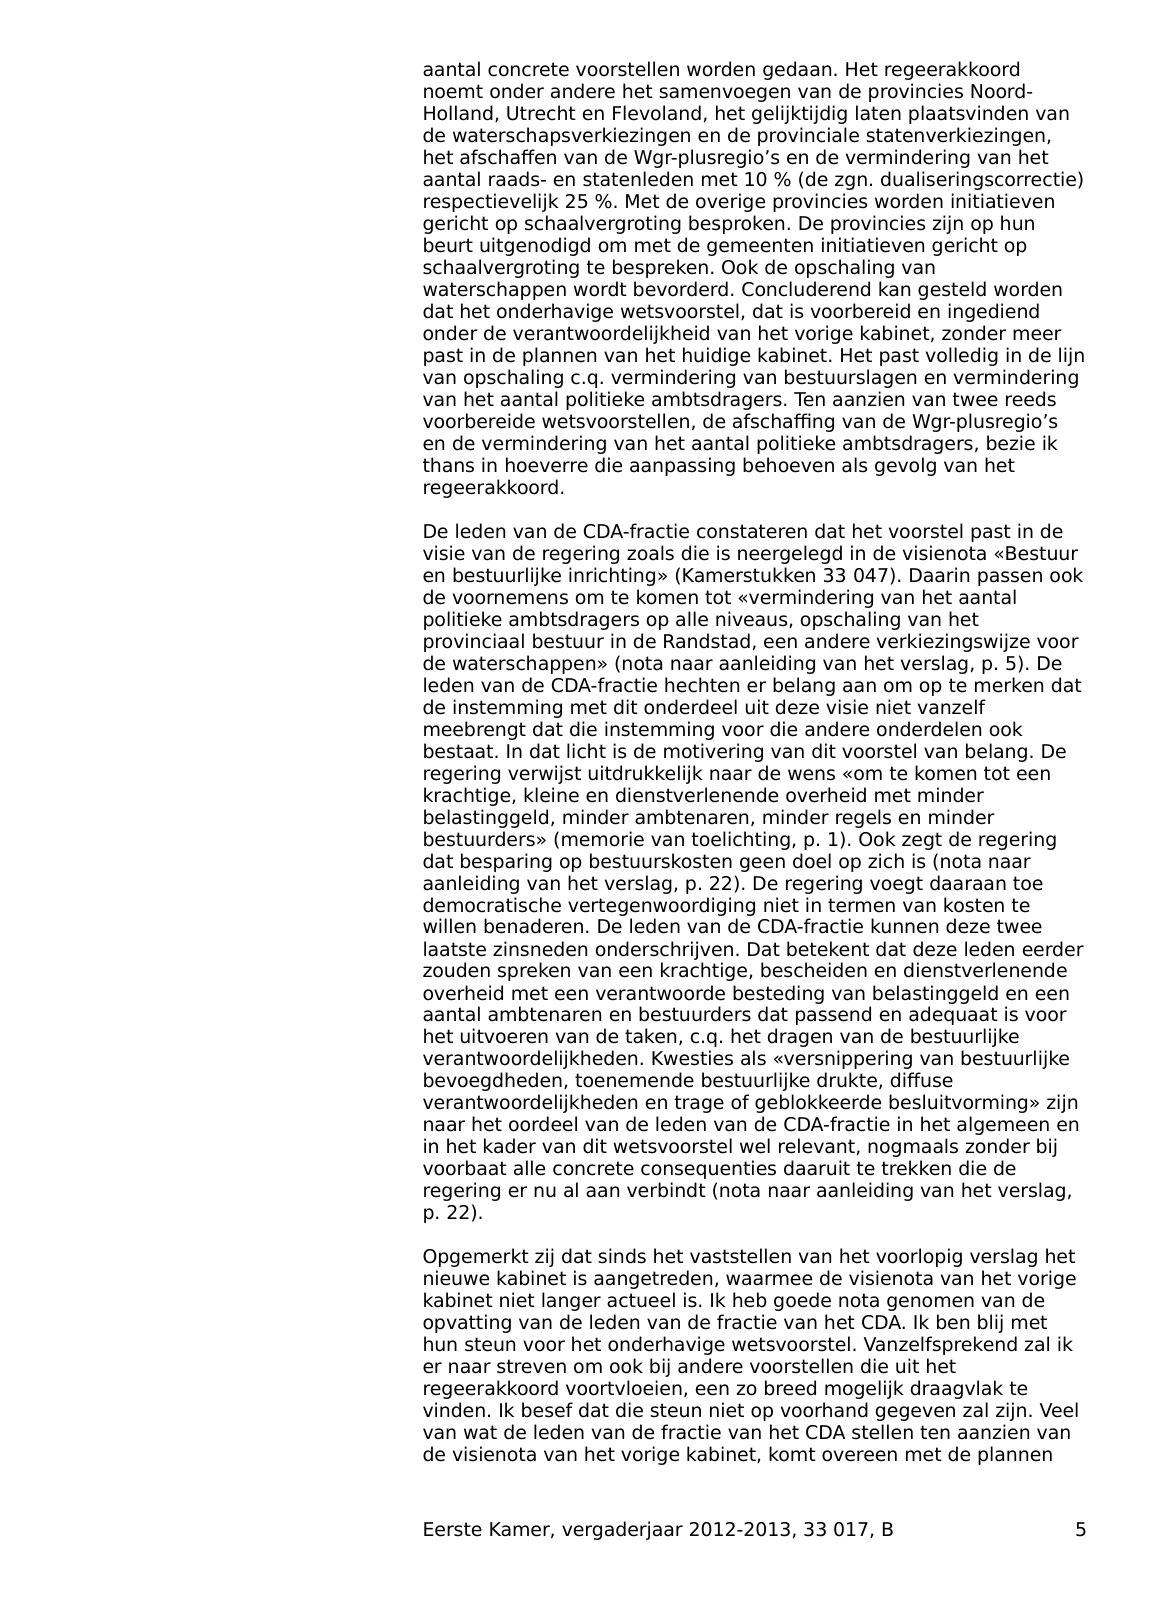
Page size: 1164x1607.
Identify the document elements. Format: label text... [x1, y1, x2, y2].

text Opgemerkt zij dat sinds het vaststellen van het voorlopig verslag het nieuwe kabinet is aangetreden, waarmee de visienota van het vorige kabinet niet langer actueel is. Ik heb goede nota genomen van de opvatting van de leden van de fractie van het CDA. Ik ben blij met hun steun voor het onderhavige wetsvoorstel. Vanzelfsprekend zal ik er naar streven om ook bij andere voorstellen die uit het regeerakkoord voortvloeien, een zo breed mogelijk draagvlak te vinden. Ik besef dat die steun niet op voorhand gegeven zal zijn. Veel van wat de leden van de fractie van het CDA stellen ten aanzien van de visienota van het vorige kabinet, komt overeen met de plannen [422, 1246, 1087, 1466]
text aantal concrete voorstellen worden gedaan. Het regeerakkoord noemt onder andere het samenvoegen van de provincies Noord-Holland, Utrecht en Flevoland, het gelijktijdig laten plaatsvinden van de waterschapsverkiezingen en de provinciale statenverkiezingen, het afschaffen van de Wgr-plusregio’s en de vermindering van het aantal raads- en statenleden met 10 % (de zgn. dualiseringscorrectie) respectievelijk 25 %. Met de overige provincies worden initiatieven gericht op schaalvergroting besproken. De provincies zijn op hun beurt uitgenodigd om met de gemeenten initiatieven gericht op schaalvergroting te bespreken. Ook de opschaling van waterschappen wordt bevorderd. Concluderend kan gesteld worden dat het onderhavige wetsvoorstel, dat is voorbereid en ingediend onder de verantwoordelijkheid van het vorige kabinet, zonder meer past in de plannen van het huidige kabinet. Het past volledig in de lijn van opschaling c.q. vermindering van bestuurslagen en vermindering van het aantal politieke ambtsdragers. Ten aanzien van twee reeds voorbereide wetsvoorstellen, de afschaffing van de Wgr-plusregio’s en de vermindering van het aantal politieke ambtsdragers, bezie ik thans in hoeverre die aanpassing behoeven als gevolg van het regeerakkoord. [422, 59, 1087, 499]
text De leden van de CDA-fractie constateren dat het voorstel past in de visie van de regering zoals die is neergelegd in de visienota «Bestuur en bestuurlijke inrichting» (Kamerstukken 33 047). Daarin passen ook de voornemens om te komen tot «vermindering van het aantal politieke ambtsdragers op alle niveaus, opschaling van het provinciaal bestuur in de Randstad, een andere verkiezingswijze voor de waterschappen» (nota naar aanleiding van het verslag, p. 5). De leden van de CDA-fractie hechten er belang aan om op te merken dat de instemming met dit onderdeel uit deze visie niet vanzelf meebrengt dat die instemming voor die andere onderdelen ook bestaat. In dat licht is de motivering van dit voorstel van belang. De regering verwijst uitdrukkelijk naar de wens «om te komen tot een krachtige, kleine en dienstverlenende overheid met minder belastinggeld, minder ambtenaren, minder regels en minder bestuurders» (memorie van toelichting, p. 1). Ook zegt de regering dat besparing op bestuurskosten geen doel op zich is (nota naar aanleiding van het verslag, p. 22). De regering voegt daaraan toe democratische vertegenwoordiging niet in termen van kosten te willen benaderen. De leden van de CDA-fractie kunnen deze twee laatste zinsneden onderschrijven. Dat betekent dat deze leden eerder zouden spreken van een krachtige, bescheiden en dienstverlenende overheid met een verantwoorde besteding van belastinggeld en een aantal ambtenaren en bestuurders dat passend en adequaat is voor het uitvoeren van de taken, c.q. het dragen van de bestuurlijke verantwoordelijkheden. Kwesties als «versnippering van bestuurlijke bevoegdheden, toenemende bestuurlijke drukte, diffuse verantwoordelijkheden en trage of geblokkeerde besluitvorming» zijn naar het oordeel van de leden van de CDA-fractie in het algemeen en in het kader van dit wetsvoorstel wel relevant, nogmaals zonder bij voorbaat alle concrete consequenties daaruit te trekken die de regering er nu al aan verbindt (nota naar aanleiding van het verslag, p. 22). [422, 521, 1087, 1224]
